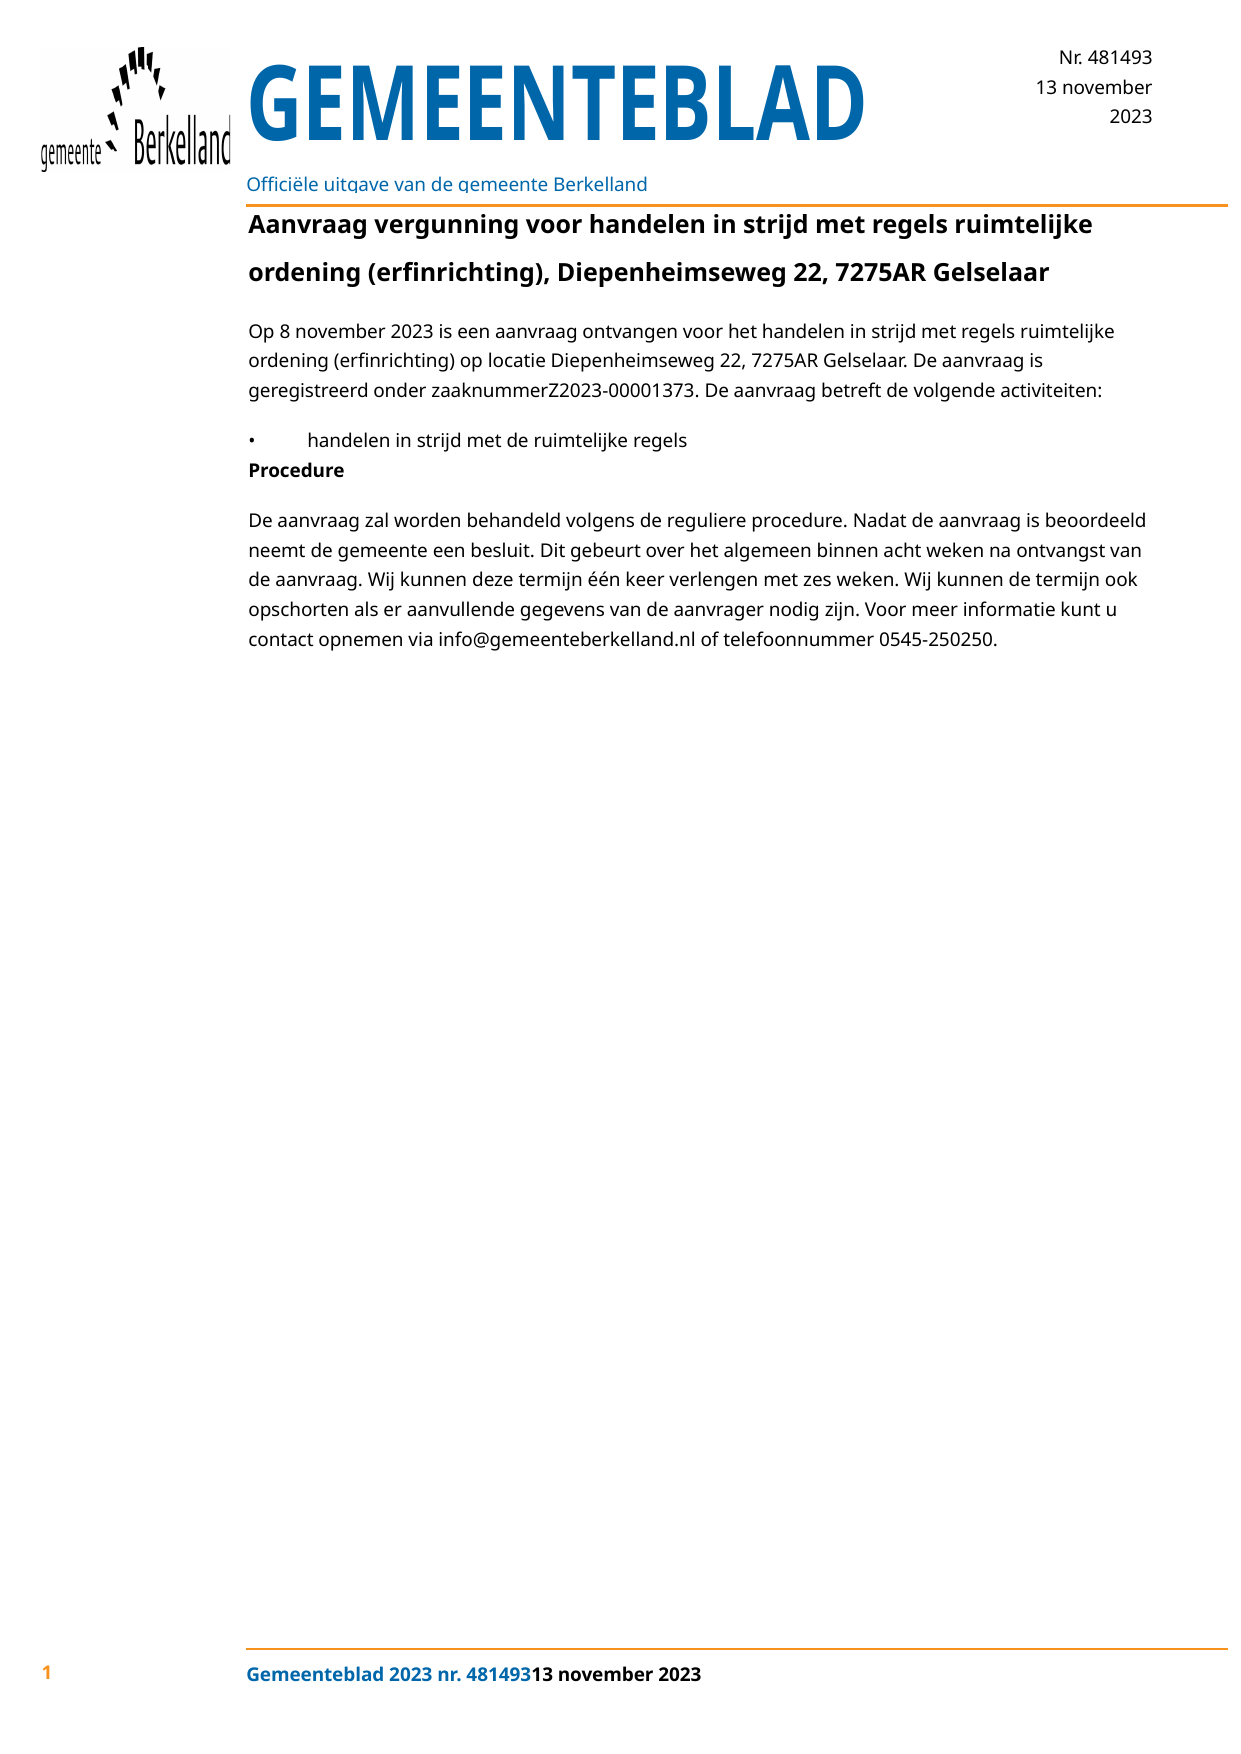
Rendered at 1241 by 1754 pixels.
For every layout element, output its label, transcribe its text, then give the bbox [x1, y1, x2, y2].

text Op 8 november 2023 is een aanvraag ontvangen voor het handelen in strijd met regels ruimtelijke ordening (erfinrichting) op locatie Diepenheimseweg 22, 7275AR Gelselaar. De aanvraag is geregistreerd onder zaaknummerZ2023-00001373. De aanvraag betreft de volgende activiteiten: [248, 318, 1152, 403]
text Aanvraag vergunning voor handelen in strijd met regels ruimtelijke ordening (erfinrichting), Diepenheimseweg 22, 7275AR Gelselaar [248, 207, 1152, 288]
list handelen in strijd met de ruimtelijke regels [248, 427, 1152, 453]
text De aanvraag zal worden behandeld volgens de reguliere procedure. Nadat de aanvraag is beoordeeld neemt de gemeente een besluit. Dit gebeurt over het algemeen binnen acht weken na ontvangst van de aanvraag. Wij kunnen deze termijn één keer verlengen met zes weken. Wij kunnen de termijn ook opschorten als er aanvullende gegevens van de aanvrager nodig zijn. Voor meer informatie kunt u contact opnemen via info@gemeenteberkelland.nl of telefoonnummer 0545-250250. [248, 507, 1152, 652]
text Procedure [248, 457, 1152, 483]
picture [41, 47, 231, 172]
